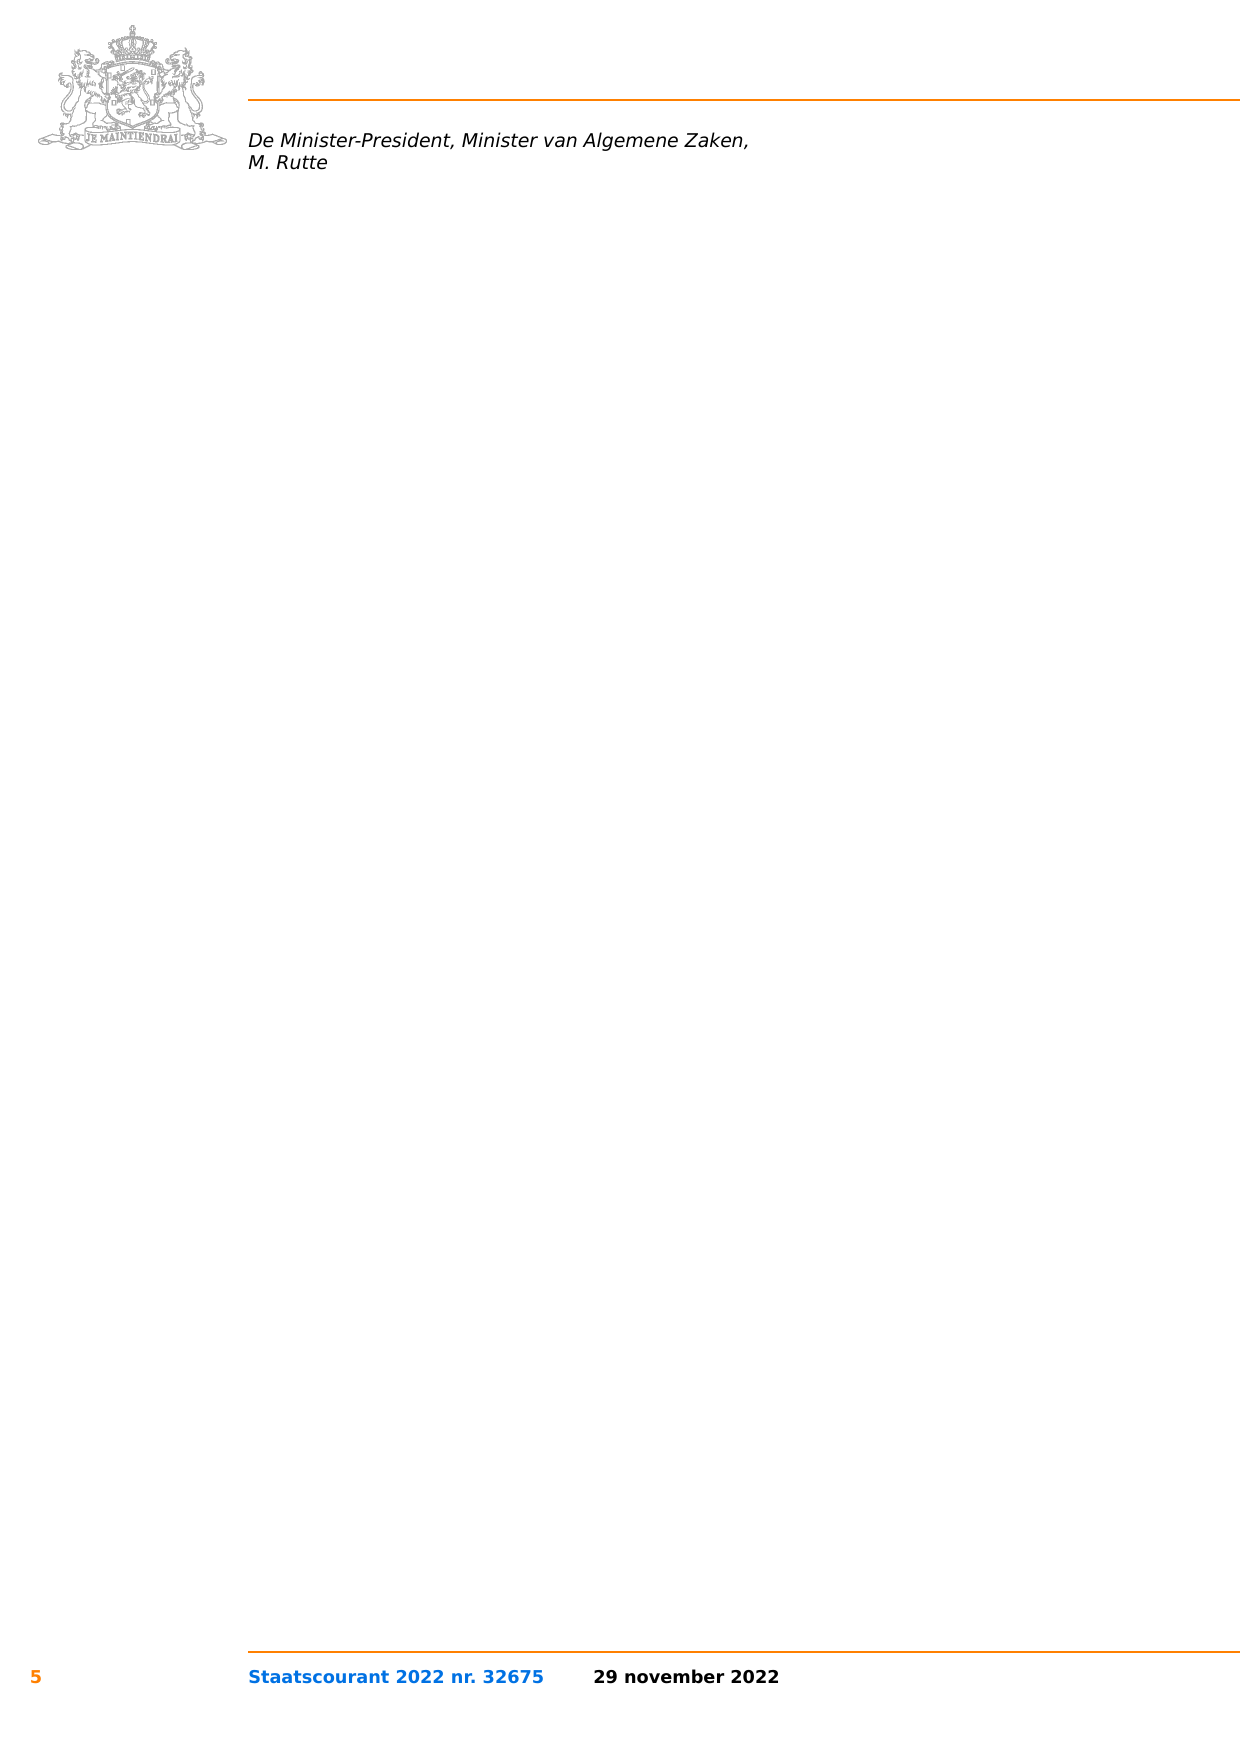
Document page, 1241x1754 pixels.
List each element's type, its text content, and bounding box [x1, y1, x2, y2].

picture [38, 25, 227, 150]
text De Minister-President, Minister van Algemene Zaken, M. Rutte [248, 130, 1163, 174]
